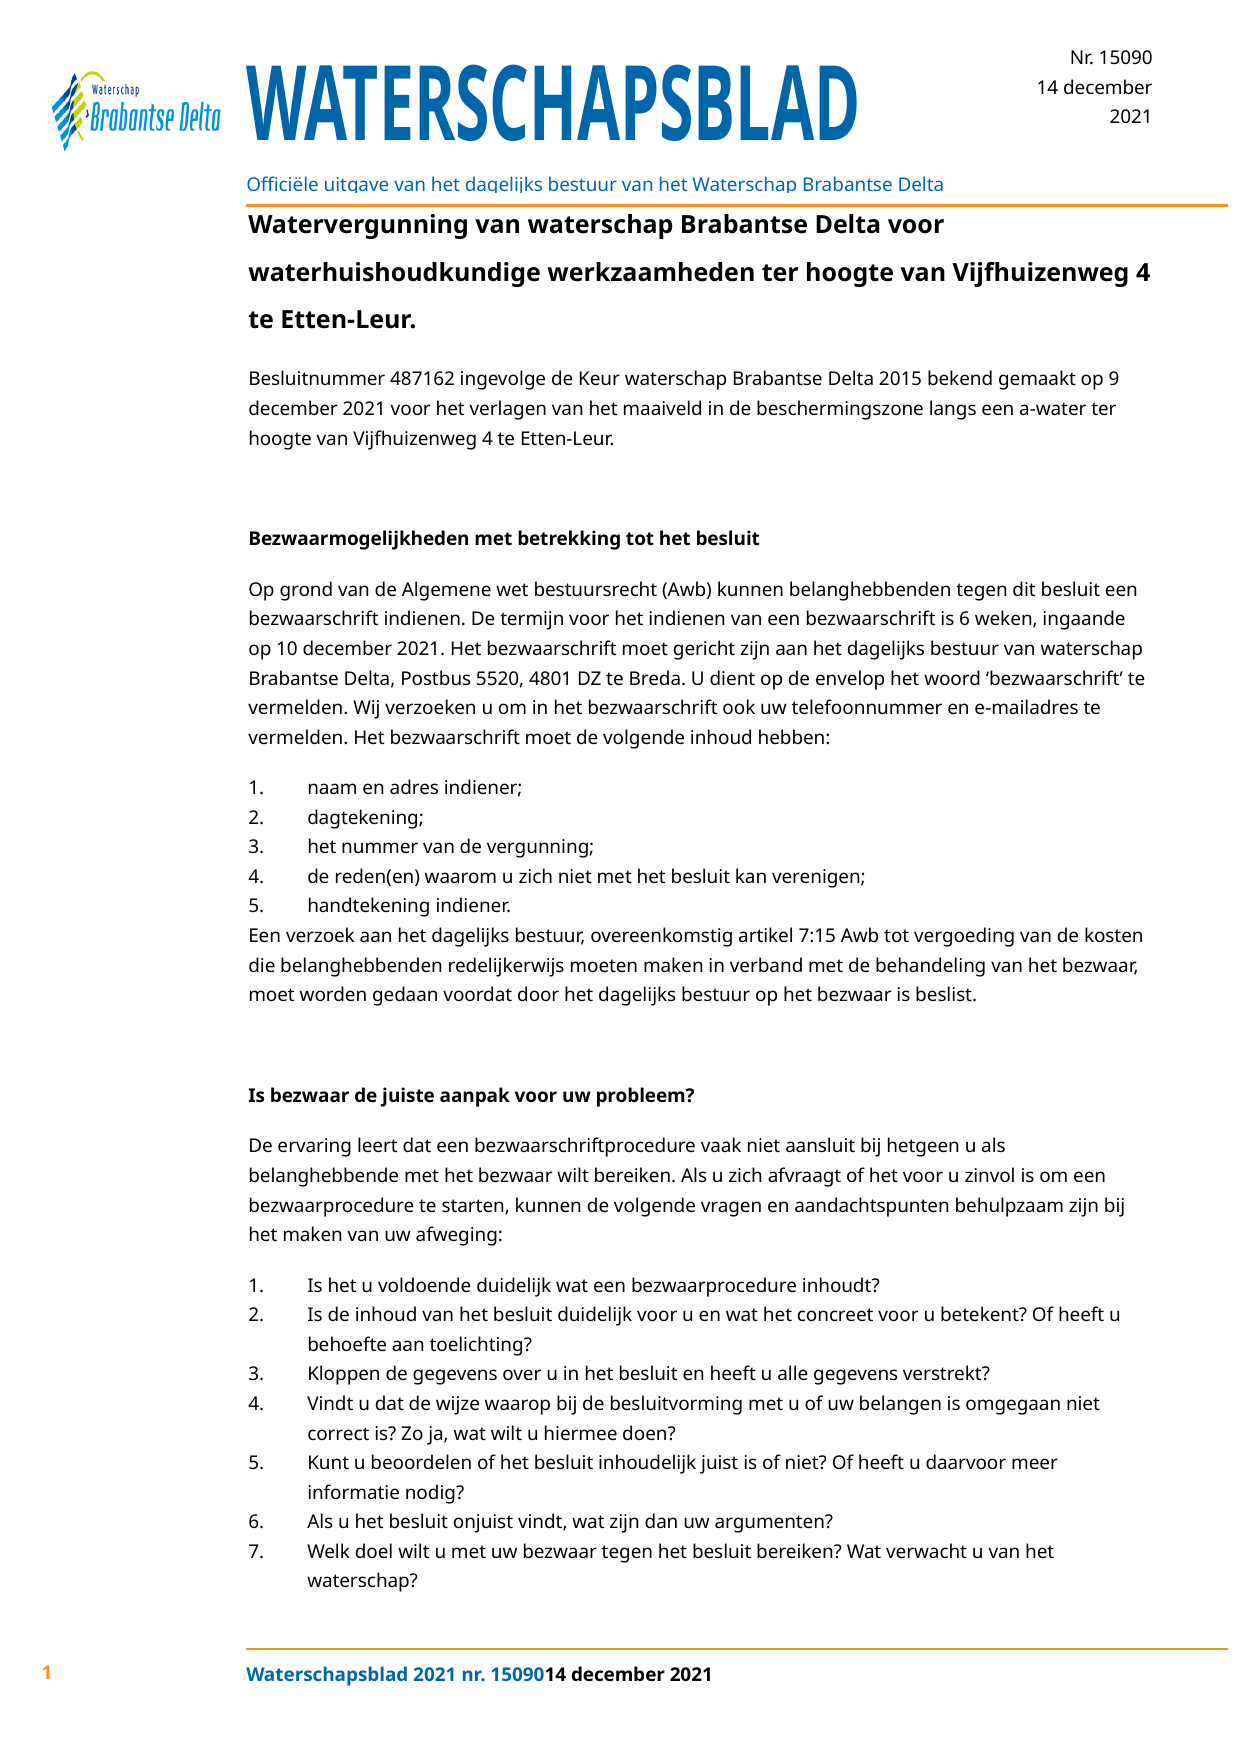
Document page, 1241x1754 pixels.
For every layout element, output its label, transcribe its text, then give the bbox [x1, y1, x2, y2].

list Is de inhoud van het besluit duidelijk voor u en wat het concreet voor u betekent? Of heeft u behoefte aan toelichting? [248, 1301, 1152, 1357]
list Welk doel wilt u met uw bezwaar tegen het besluit bereiken? Wat verwacht u van het waterschap? [248, 1538, 1152, 1593]
list het nummer van de vergunning; [248, 833, 1152, 859]
list Kunt u beoordelen of het besluit inhoudelijk juist is of niet? Of heeft u daarvoor meer informatie nodig? [248, 1449, 1152, 1504]
picture [41, 47, 231, 172]
list de reden(en) waarom u zich niet met het besluit kan verenigen; [248, 863, 1152, 889]
text Op grond van de Algemene wet bestuursrecht (Awb) kunnen belanghebbenden tegen dit besluit een bezwaarschrift indienen. De termijn voor het indienen van een bezwaarschrift is 6 weken, ingaande op 10 december 2021. Het bezwaarschrift moet gericht zijn aan het dagelijks bestuur van waterschap Brabantse Delta, Postbus 5520, 4801 DZ te Breda. U dient op de envelop het woord ‘bezwaarschrift’ te vermelden. Wij verzoeken u om in het bezwaarschrift ook uw telefoonnummer en e‑mailadres te vermelden. Het bezwaarschrift moet de volgende inhoud hebben: [248, 576, 1152, 749]
text De ervaring leert dat een bezwaarschriftprocedure vaak niet aansluit bij hetgeen u als belanghebbende met het bezwaar wilt bereiken. Als u zich afvraagt of het voor u zinvol is om een bezwaarprocedure te starten, kunnen de volgende vragen en aandachtspunten behulpzaam zijn bij het maken van uw afweging: [248, 1133, 1152, 1247]
list handtekening indiener. [248, 893, 1152, 918]
text Is bezwaar de juiste aanpak voor uw probleem? [248, 1082, 1152, 1108]
text Een verzoek aan het dagelijks bestuur, overeenkomstig artikel 7:15 Awb tot vergoeding van de kosten die belanghebbenden redelijkerwijs moeten maken in verband met de behandeling van het bezwaar, moet worden gedaan voordat door het dagelijks bestuur op het bezwaar is beslist. [248, 922, 1152, 1007]
list Vindt u dat de wijze waarop bij de besluitvorming met u of uw belangen is omgegaan niet correct is? Zo ja, wat wilt u hiermee doen? [248, 1390, 1152, 1445]
list Is het u voldoende duidelijk wat een bezwaarprocedure inhoudt? [248, 1272, 1152, 1297]
list naam en adres indiener; [248, 774, 1152, 800]
list dagtekening; [248, 804, 1152, 829]
list Kloppen de gegevens over u in het besluit en heeft u alle gegevens verstrekt? [248, 1361, 1152, 1386]
list Als u het besluit onjuist vindt, wat zijn dan uw argumenten? [248, 1508, 1152, 1534]
text Bezwaarmogelijkheden met betrekking tot het besluit [248, 526, 1152, 551]
text Watervergunning van waterschap Brabantse Delta voor waterhuishoudkundige werkzaamheden ter hoogte van Vijfhuizenweg 4 te Etten-Leur. [248, 207, 1152, 336]
text Besluitnummer 487162 ingevolge de Keur waterschap Brabantse Delta 2015 bekend gemaakt op 9 december 2021 voor het verlagen van het maaiveld in de beschermingszone langs een a-water ter hoogte van Vijfhuizenweg 4 te Etten-Leur. [248, 366, 1152, 450]
